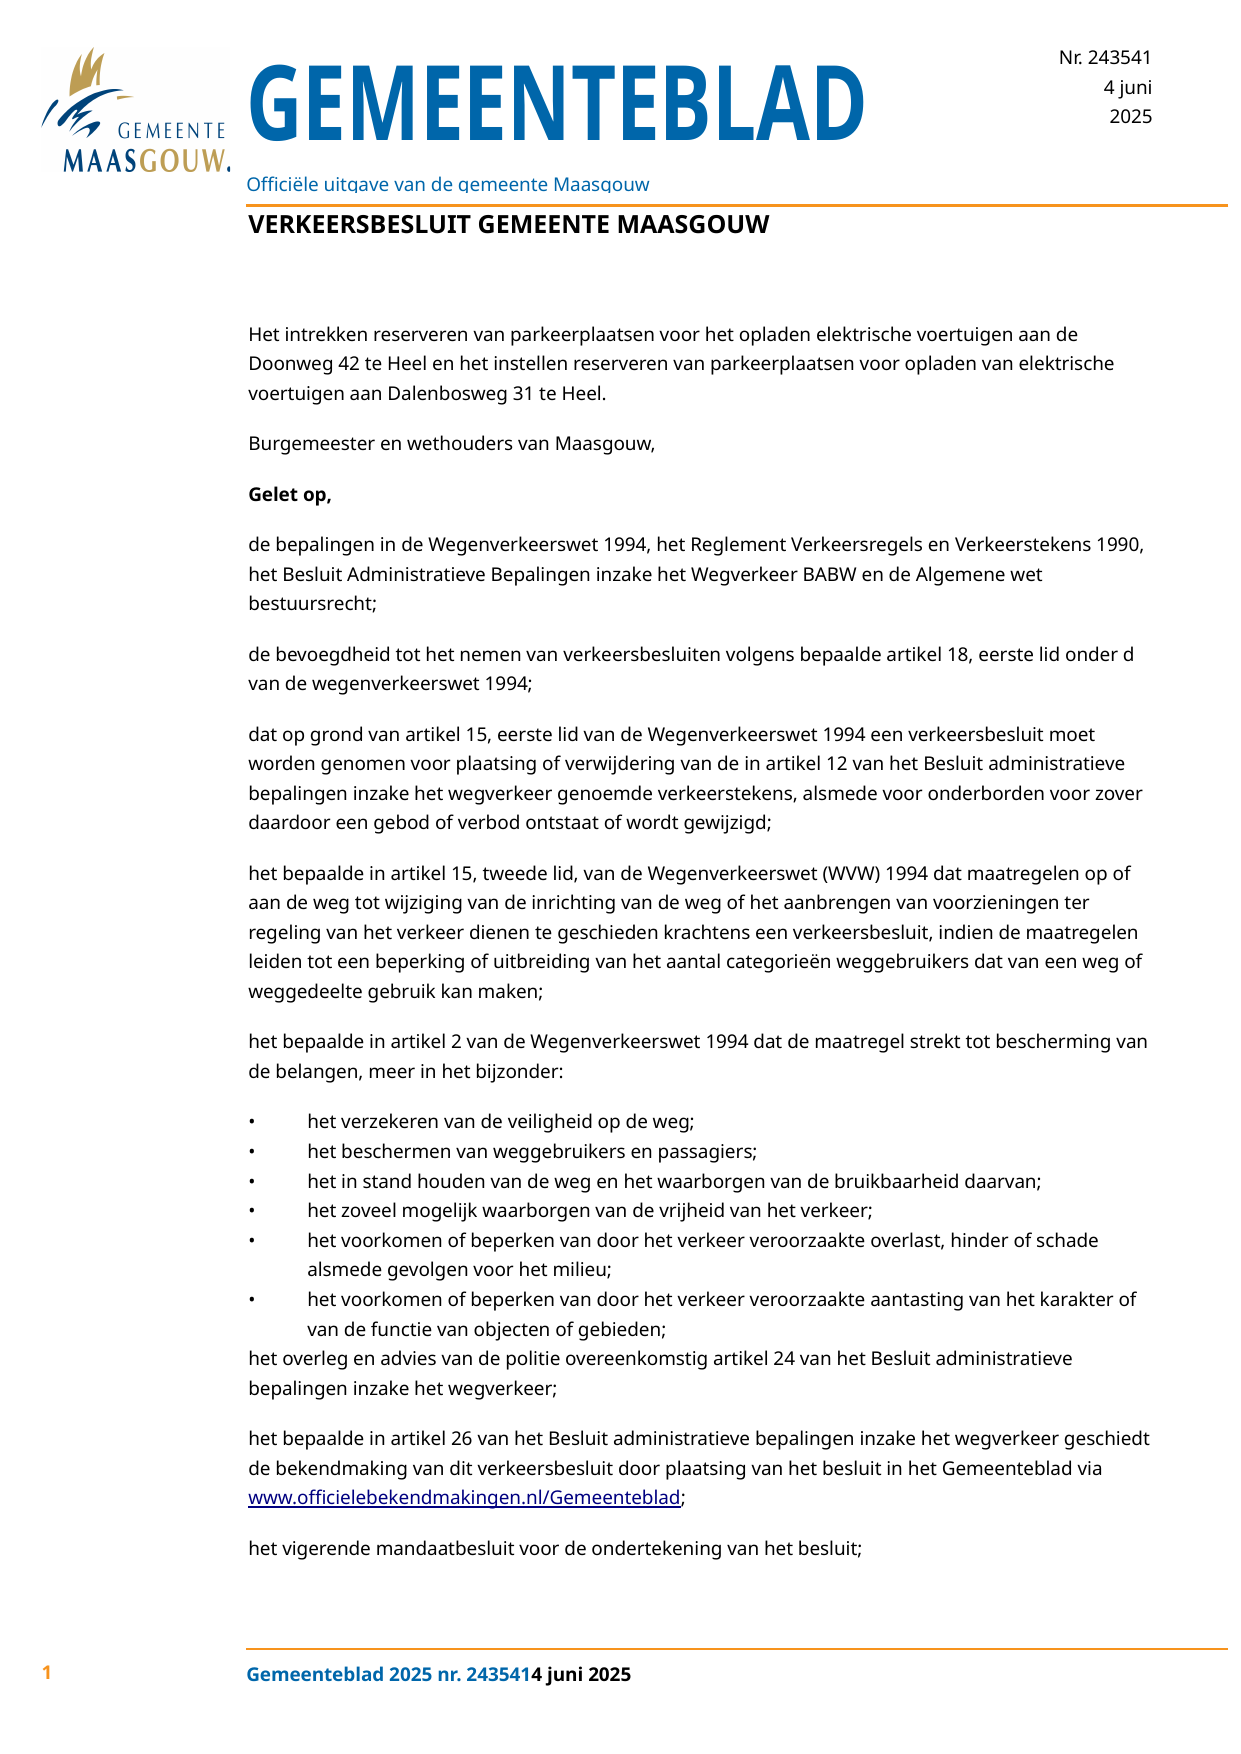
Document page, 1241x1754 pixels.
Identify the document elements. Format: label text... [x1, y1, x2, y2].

text het bepaalde in artikel 15, tweede lid, van de Wegenverkeerswet (WVW) 1994 dat maatregelen op of aan de weg tot wijziging van de inrichting van de weg of het aanbrengen van voorzieningen ter regeling van het verkeer dienen te geschieden krachtens een verkeersbesluit, indien de maatregelen leiden tot een beperking of uitbreiding van het aantal categorieën weggebruikers dat van een weg of weggedeelte gebruik kan maken; [248, 860, 1152, 1004]
list het beschermen van weggebruikers en passagiers; [248, 1138, 1152, 1164]
list het voorkomen of beperken van door het verkeer veroorzaakte overlast, hinder of schade alsmede gevolgen voor het milieu; [248, 1227, 1152, 1282]
list het zoveel mogelijk waarborgen van de vrijheid van het verkeer; [248, 1197, 1152, 1223]
text Burgemeester en wethouders van Maasgouw, [248, 430, 1152, 456]
text VERKEERSBESLUIT GEMEENTE MAASGOUW [248, 207, 1152, 241]
text het vigerende mandaatbesluit voor de ondertekening van het besluit; [248, 1535, 1152, 1561]
text de bevoegdheid tot het nemen van verkeersbesluiten volgens bepaalde artikel 18, eerste lid onder d van de wegenverkeerswet 1994; [248, 641, 1152, 696]
picture [41, 47, 231, 172]
text dat op grond van artikel 15, eerste lid van de Wegenverkeerswet 1994 een verkeersbesluit moet worden genomen voor plaatsing of verwijdering van de in artikel 12 van het Besluit administratieve bepalingen inzake het wegverkeer genoemde verkeerstekens, alsmede voor onderborden voor zover daardoor een gebod of verbod ontstaat of wordt gewijzigd; [248, 721, 1152, 835]
text Gelet op, [248, 481, 1152, 506]
text het bepaalde in artikel 2 van de Wegenverkeerswet 1994 dat de maatregel strekt tot bescherming van de belangen, meer in het bijzonder: [248, 1029, 1152, 1084]
list het voorkomen of beperken van door het verkeer veroorzaakte aantasting van het karakter of van de functie van objecten of gebieden; [248, 1286, 1152, 1341]
text Het intrekken reserveren van parkeerplaatsen voor het opladen elektrische voertuigen aan de Doonweg 42 te Heel en het instellen reserveren van parkeerplaatsen voor opladen van elektrische voertuigen aan Dalenbosweg 31 te Heel. [248, 321, 1152, 406]
list het in stand houden van de weg en het waarborgen van de bruikbaarheid daarvan; [248, 1168, 1152, 1193]
text de bepalingen in de Wegenverkeerswet 1994, het Reglement Verkeersregels en Verkeerstekens 1990, het Besluit Administratieve Bepalingen inzake het Wegverkeer BABW en de Algemene wet bestuursrecht; [248, 531, 1152, 616]
text het overleg en advies van de politie overeenkomstig artikel 24 van het Besluit administratieve bepalingen inzake het wegverkeer; [248, 1345, 1152, 1401]
list het verzekeren van de veiligheid op de weg; [248, 1109, 1152, 1134]
text het bepaalde in artikel 26 van het Besluit administratieve bepalingen inzake het wegverkeer geschiedt de bekendmaking van dit verkeersbesluit door plaatsing van het besluit in het Gemeenteblad via www.officielebekendmakingen.nl/Gemeenteblad; [248, 1425, 1152, 1510]
